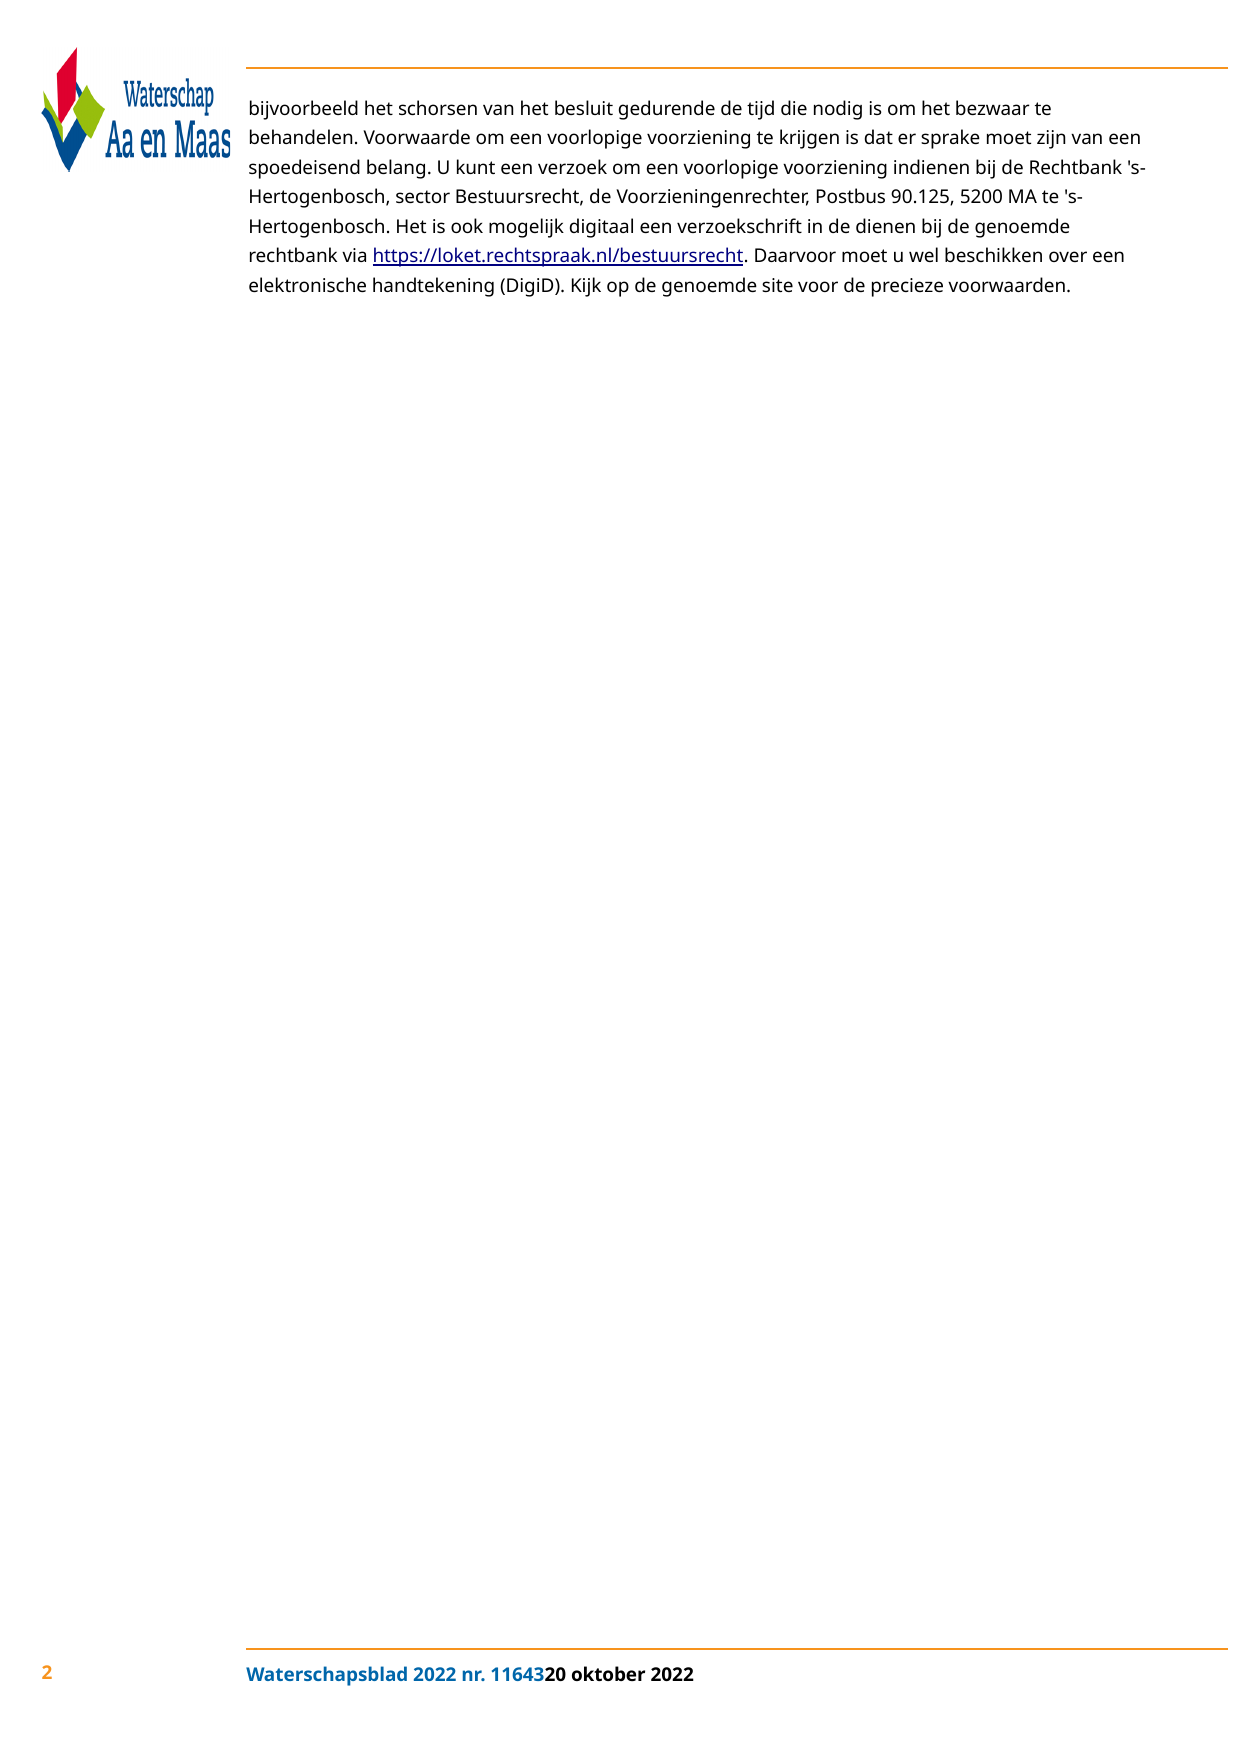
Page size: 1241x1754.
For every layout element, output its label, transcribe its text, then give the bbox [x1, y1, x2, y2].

picture [41, 47, 231, 172]
text bijvoorbeeld het schorsen van het besluit gedurende de tijd die nodig is om het bezwaar te behandelen. Voorwaarde om een voorlopige voorziening te krijgen is dat er sprake moet zijn van een spoedeisend belang. U kunt een verzoek om een voorlopige voorziening indienen bij de Rechtbank 's-Hertogenbosch, sector Bestuursrecht, de Voorzieningenrechter, Postbus 90.125, 5200 MA te 's-Hertogenbosch. Het is ook mogelijk digitaal een verzoekschrift in de dienen bij de genoemde rechtbank via https://loket.rechtspraak.nl/bestuursrecht. Daarvoor moet u wel beschikken over een elektronische handtekening (DigiD). Kijk op de genoemde site voor de precieze voorwaarden. [248, 95, 1152, 298]
